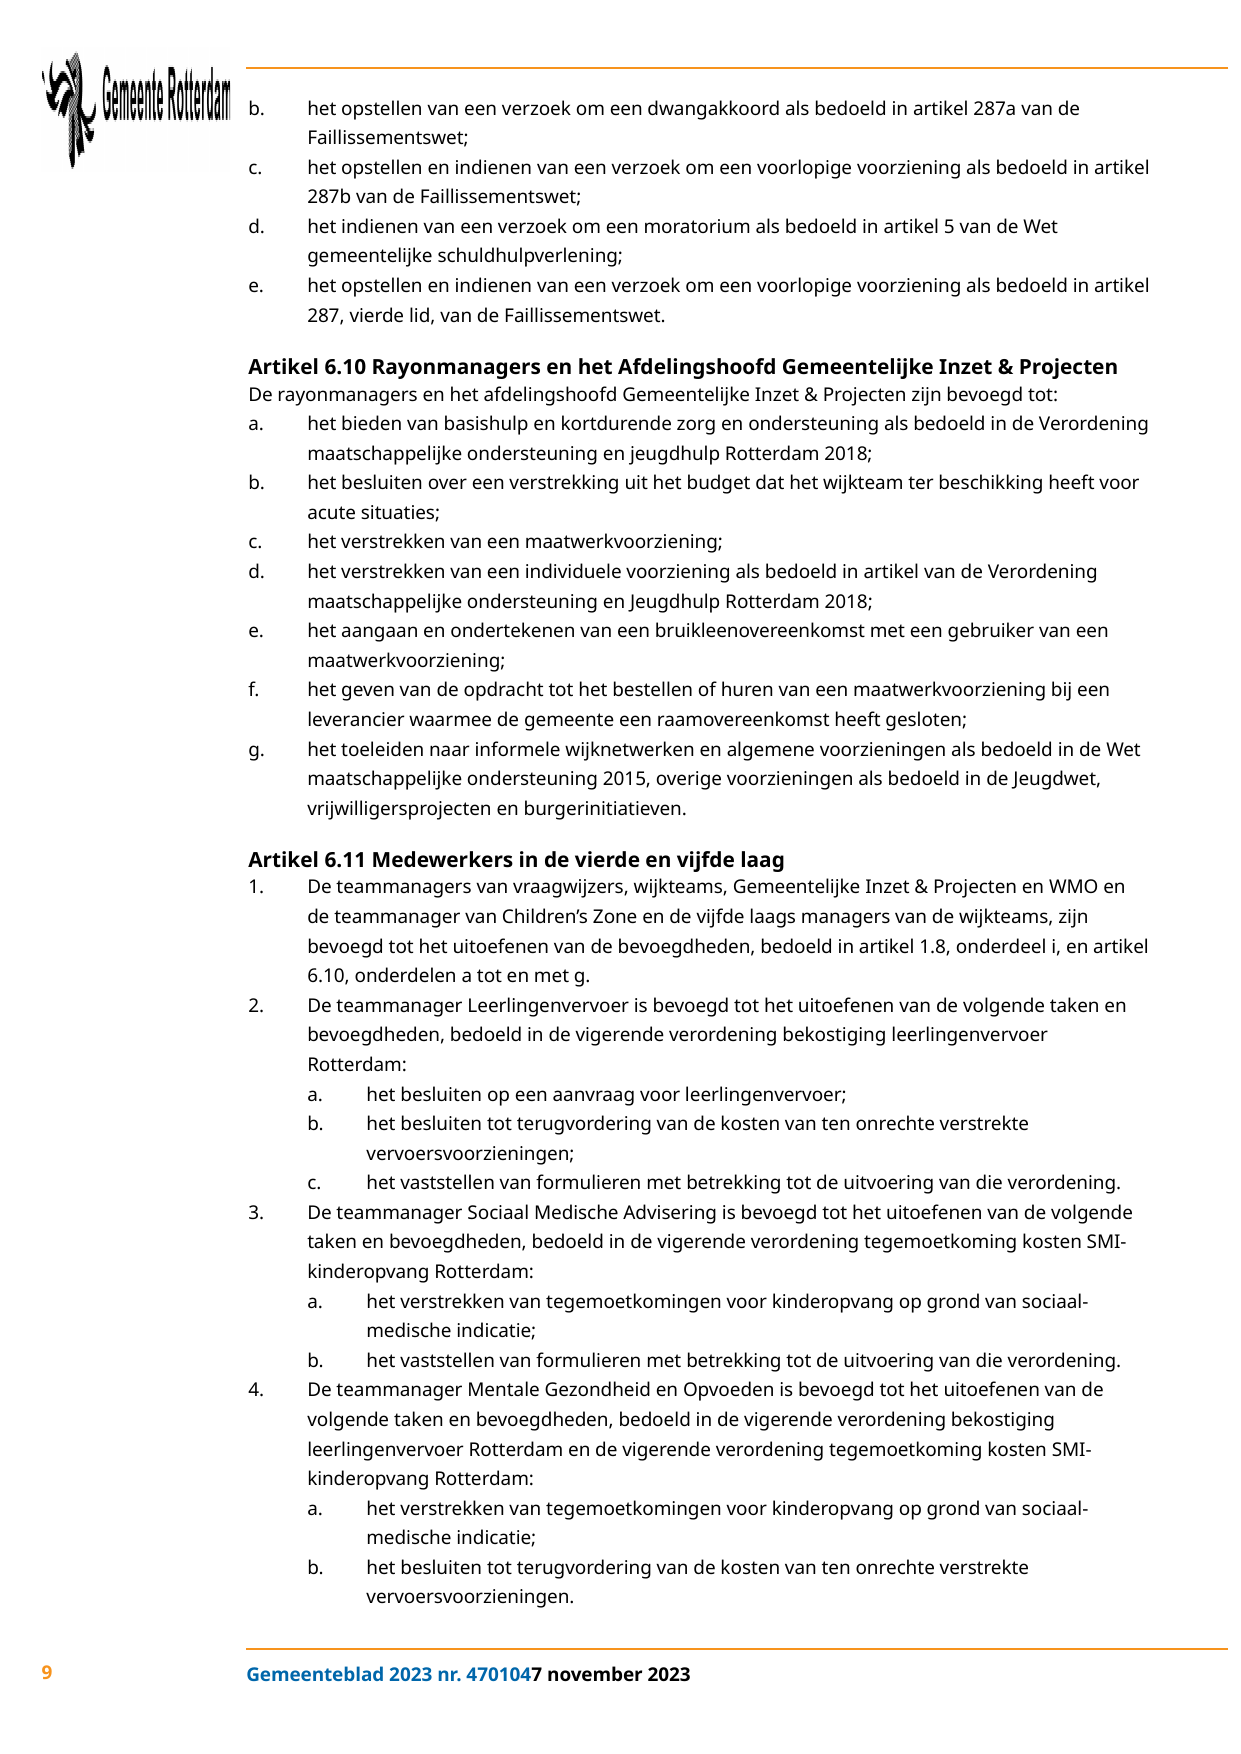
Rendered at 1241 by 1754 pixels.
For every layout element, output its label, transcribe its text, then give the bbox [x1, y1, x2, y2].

list het besluiten tot terugvordering van de kosten van ten onrechte verstrekte vervoersvoorzieningen. [307, 1554, 1152, 1609]
picture [41, 47, 231, 172]
list het opstellen en indienen van een verzoek om een voorlopige voorziening als bedoeld in artikel 287, vierde lid, van de Faillissementswet. [248, 272, 1152, 328]
list De teammanagers van vraagwijzers, wijkteams, Gemeentelijke Inzet & Projecten en WMO en de teammanager van Children’s Zone en de vijfde laags managers van de wijkteams, zijn bevoegd tot het uitoefenen van de bevoegdheden, bedoeld in artikel 1.8, onderdeel i, en artikel 6.10, onderdelen a tot en met g. [248, 874, 1152, 988]
list het vaststellen van formulieren met betrekking tot de uitvoering van die verordening. [307, 1169, 1152, 1195]
text De rayonmanagers en het afdelingshoofd Gemeentelijke Inzet & Projecten zijn bevoegd tot: [248, 381, 1152, 406]
list het vaststellen van formulieren met betrekking tot de uitvoering van die verordening. [307, 1347, 1152, 1373]
list het opstellen en indienen van een verzoek om een voorlopige voorziening als bedoeld in artikel 287b van de Faillissementswet; [248, 154, 1152, 209]
list het aangaan en ondertekenen van een bruikleenovereenkomst met een gebruiker van een maatwerkvoorziening; [248, 617, 1152, 673]
list het besluiten over een verstrekking uit het budget dat het wijkteam ter beschikking heeft voor acute situaties; [248, 469, 1152, 525]
list het besluiten op een aanvraag voor leerlingenvervoer; [307, 1081, 1152, 1107]
text Artikel 6.11 Medewerkers in de vierde en vijfde laag [248, 845, 1152, 874]
list De teammanager Sociaal Medische Advisering is bevoegd tot het uitoefenen van de volgende taken en bevoegdheden, bedoeld in de vigerende verordening tegemoetkoming kosten SMI-kinderopvang Rotterdam: [248, 1199, 1152, 1284]
list het verstrekken van een maatwerkvoorziening; [248, 529, 1152, 554]
list het geven van de opdracht tot het bestellen of huren van een maatwerkvoorziening bij een leverancier waarmee de gemeente een raamovereenkomst heeft gesloten; [248, 677, 1152, 732]
list het indienen van een verzoek om een moratorium als bedoeld in artikel 5 van de Wet gemeentelijke schuldhulpverlening; [248, 213, 1152, 268]
text Artikel 6.10 Rayonmanagers en het Afdelingshoofd Gemeentelijke Inzet & Projecten [248, 352, 1152, 381]
list het verstrekken van een individuele voorziening als bedoeld in artikel van de Verordening maatschappelijke ondersteuning en Jeugdhulp Rotterdam 2018; [248, 558, 1152, 613]
list het bieden van basishulp en kortdurende zorg en ondersteuning als bedoeld in de Verordening maatschappelijke ondersteuning en jeugdhulp Rotterdam 2018; [248, 410, 1152, 466]
list het verstrekken van tegemoetkomingen voor kinderopvang op grond van sociaal-medische indicatie; [307, 1288, 1152, 1343]
list De teammanager Mentale Gezondheid en Opvoeden is bevoegd tot het uitoefenen van de volgende taken en bevoegdheden, bedoeld in de vigerende verordening bekostiging leerlingenvervoer Rotterdam en de vigerende verordening tegemoetkoming kosten SMI-kinderopvang Rotterdam: [248, 1377, 1152, 1491]
list het verstrekken van tegemoetkomingen voor kinderopvang op grond van sociaal-medische indicatie; [307, 1495, 1152, 1550]
list het besluiten tot terugvordering van de kosten van ten onrechte verstrekte vervoersvoorzieningen; [307, 1110, 1152, 1166]
list het opstellen van een verzoek om een dwangakkoord als bedoeld in artikel 287a van de Faillissementswet; [248, 95, 1152, 150]
list De teammanager Leerlingenvervoer is bevoegd tot het uitoefenen van de volgende taken en bevoegdheden, bedoeld in de vigerende verordening bekostiging leerlingenvervoer Rotterdam: [248, 992, 1152, 1077]
list het toeleiden naar informele wijknetwerken en algemene voorzieningen als bedoeld in de Wet maatschappelijke ondersteuning 2015, overige voorzieningen als bedoeld in de Jeugdwet, vrijwilligersprojecten en burgerinitiatieven. [248, 736, 1152, 821]
